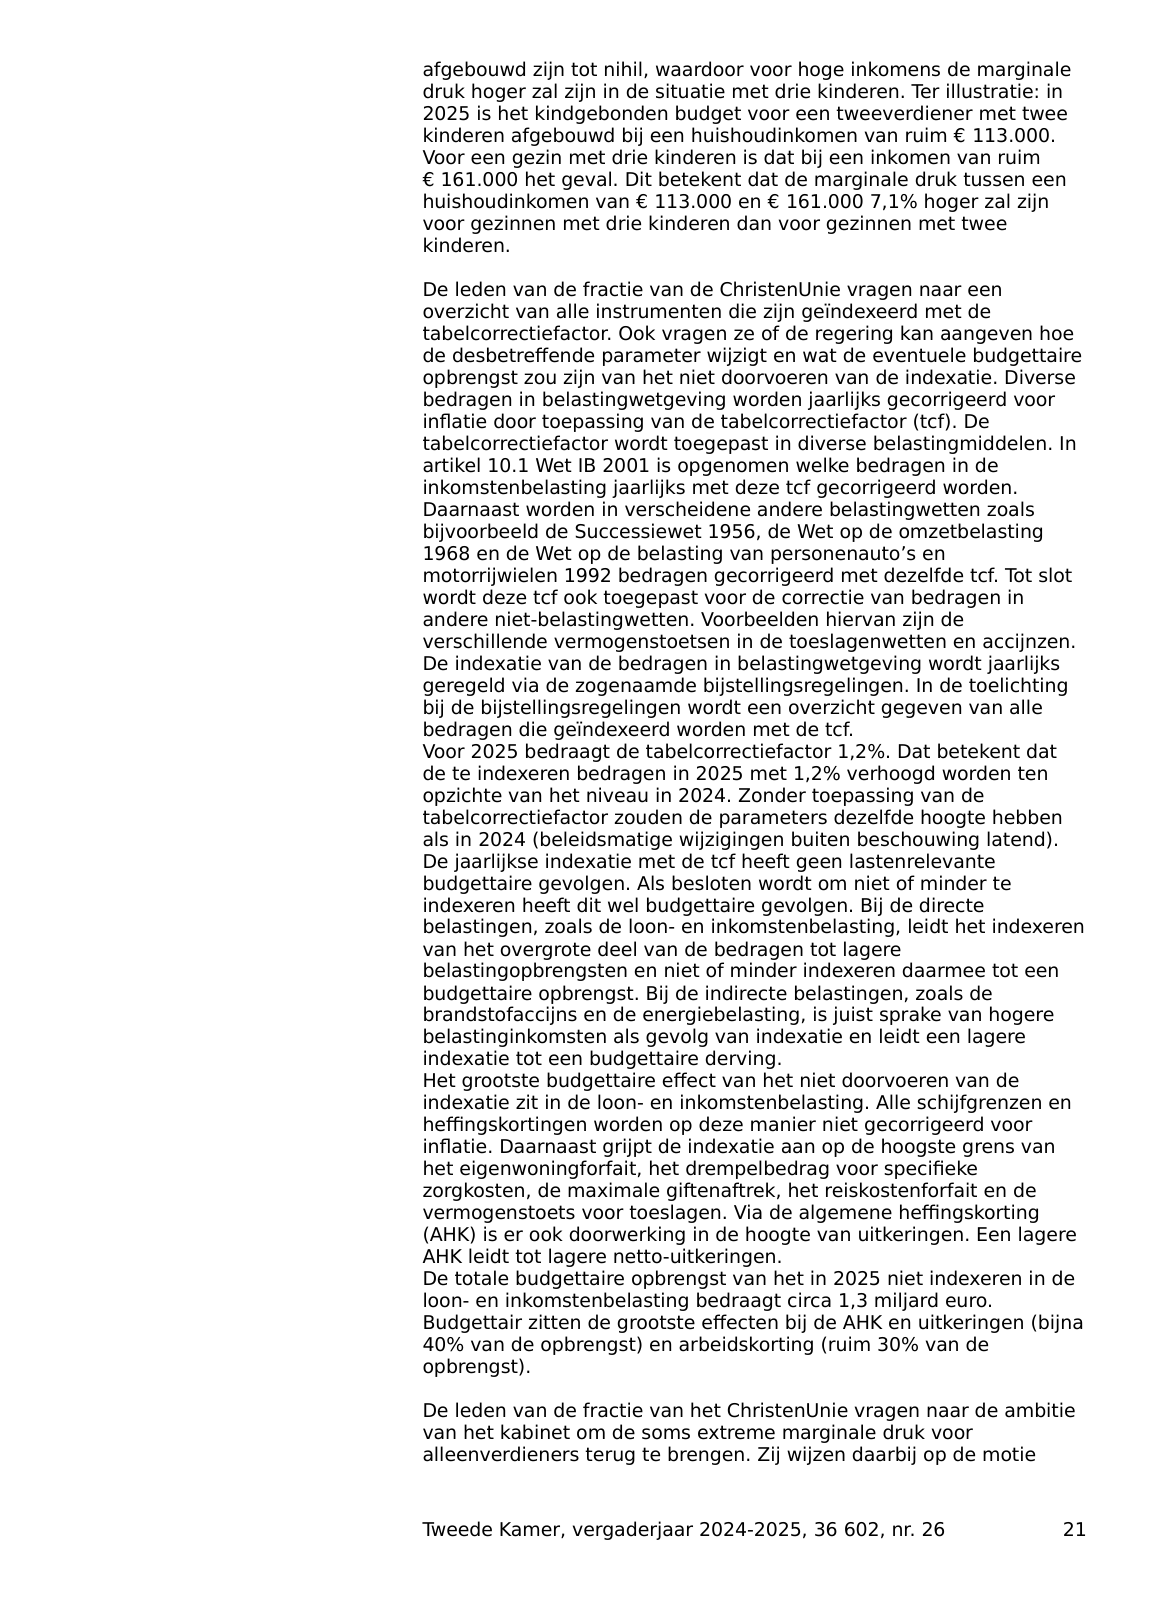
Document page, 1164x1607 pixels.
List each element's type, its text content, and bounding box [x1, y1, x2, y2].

text De leden van de fractie van het ChristenUnie vragen naar de ambitie van het kabinet om de soms extreme marginale druk voor alleenverdieners terug te brengen. Zij wijzen daarbij op de motie [422, 1400, 1087, 1466]
text De jaarlijkse indexatie met de tcf heeft geen lastenrelevante budgettaire gevolgen. Als besloten wordt om niet of minder te indexeren heeft dit wel budgettaire gevolgen. Bij de directe belastingen, zoals de loon- en inkomstenbelasting, leidt het indexeren van het overgrote deel van de bedragen tot lagere belastingopbrengsten en niet of minder indexeren daarmee tot een budgettaire opbrengst. Bij de indirecte belastingen, zoals de brandstofaccijns en de energiebelasting, is juist sprake van hogere belastinginkomsten als gevolg van indexatie en leidt een lagere indexatie tot een budgettaire derving. [422, 851, 1087, 1070]
text Voor 2025 bedraagt de tabelcorrectiefactor 1,2%. Dat betekent dat de te indexeren bedragen in 2025 met 1,2% verhoogd worden ten opzichte van het niveau in 2024. Zonder toepassing van de tabelcorrectiefactor zouden de parameters dezelfde hoogte hebben als in 2024 (beleidsmatige wijzigingen buiten beschouwing latend). [422, 741, 1087, 851]
text afgebouwd zijn tot nihil, waardoor voor hoge inkomens de marginale druk hoger zal zijn in de situatie met drie kinderen. Ter illustratie: in 2025 is het kindgebonden budget voor een tweeverdiener met twee kinderen afgebouwd bij een huishoudinkomen van ruim € 113.000. Voor een gezin met drie kinderen is dat bij een inkomen van ruim € 161.000 het geval. Dit betekent dat de marginale druk tussen een huishoudinkomen van € 113.000 en € 161.000 7,1% hoger zal zijn voor gezinnen met drie kinderen dan voor gezinnen met twee kinderen. [422, 59, 1087, 257]
text De totale budgettaire opbrengst van het in 2025 niet indexeren in de loon- en inkomstenbelasting bedraagt circa 1,3 miljard euro. Budgettair zitten de grootste effecten bij de AHK en uitkeringen (bijna 40% van de opbrengst) en arbeidskorting (ruim 30% van de opbrengst). [422, 1268, 1087, 1378]
text Het grootste budgettaire effect van het niet doorvoeren van de indexatie zit in de loon- en inkomstenbelasting. Alle schijfgrenzen en heffingskortingen worden op deze manier niet gecorrigeerd voor inflatie. Daarnaast grijpt de indexatie aan op de hoogste grens van het eigenwoningforfait, het drempelbedrag voor specifieke zorgkosten, de maximale giftenaftrek, het reiskostenforfait en de vermogenstoets voor toeslagen. Via de algemene heffingskorting (AHK) is er ook doorwerking in de hoogte van uitkeringen. Een lagere AHK leidt tot lagere netto-uitkeringen. [422, 1070, 1087, 1268]
text De leden van de fractie van de ChristenUnie vragen naar een overzicht van alle instrumenten die zijn geïndexeerd met de tabelcorrectiefactor. Ook vragen ze of de regering kan aangeven hoe de desbetreffende parameter wijzigt en wat de eventuele budgettaire opbrengst zou zijn van het niet doorvoeren van de indexatie. Diverse bedragen in belastingwetgeving worden jaarlijks gecorrigeerd voor inflatie door toepassing van de tabelcorrectiefactor (tcf). De tabelcorrectiefactor wordt toegepast in diverse belastingmiddelen. In artikel 10.1 Wet IB 2001 is opgenomen welke bedragen in de inkomstenbelasting jaarlijks met deze tcf gecorrigeerd worden. Daarnaast worden in verscheidene andere belastingwetten zoals bijvoorbeeld de Successiewet 1956, de Wet op de omzetbelasting 1968 en de Wet op de belasting van personenauto’s en motorrijwielen 1992 bedragen gecorrigeerd met dezelfde tcf. Tot slot wordt deze tcf ook toegepast voor de correctie van bedragen in andere niet-belastingwetten. Voorbeelden hiervan zijn de verschillende vermogenstoetsen in de toeslagenwetten en accijnzen. De indexatie van de bedragen in belastingwetgeving wordt jaarlijks geregeld via de zogenaamde bijstellingsregelingen. In de toelichting bij de bijstellingsregelingen wordt een overzicht gegeven van alle bedragen die geïndexeerd worden met de tcf. [422, 279, 1087, 741]
